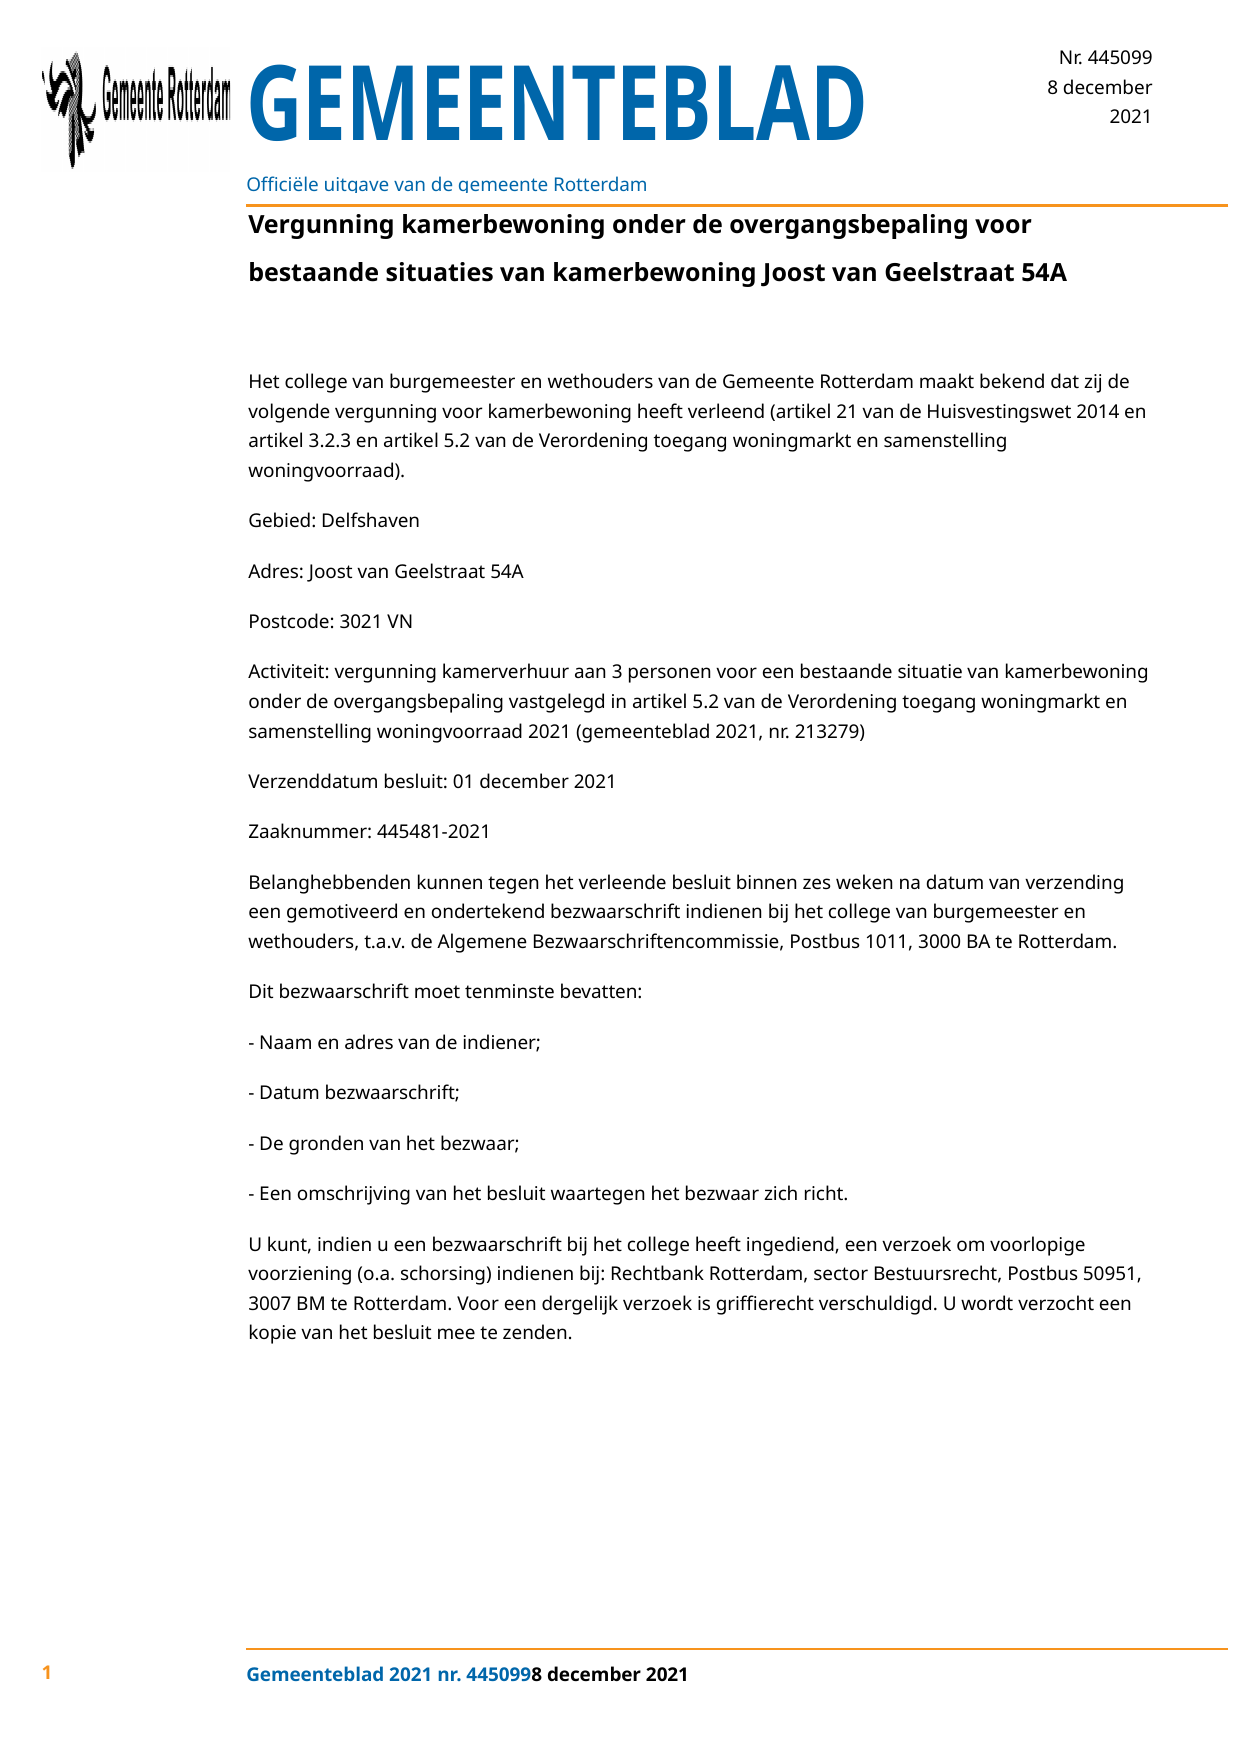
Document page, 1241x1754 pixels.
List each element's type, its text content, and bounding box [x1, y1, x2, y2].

text Gebied: Delfshaven [248, 507, 1152, 533]
text Postcode: 3021 VN [248, 608, 1152, 634]
text Vergunning kamerbewoning onder de overgangsbepaling voor bestaande situaties van kamerbewoning Joost van Geelstraat 54A [248, 207, 1152, 288]
text Adres: Joost van Geelstraat 54A [248, 558, 1152, 584]
text - Een omschrijving van het besluit waartegen het bezwaar zich richt. [248, 1180, 1152, 1206]
text Zaaknummer: 445481-2021 [248, 819, 1152, 844]
text - De gronden van het bezwaar; [248, 1130, 1152, 1156]
text - Naam en adres van de indiener; [248, 1029, 1152, 1055]
text U kunt, indien u een bezwaarschrift bij het college heeft ingediend, een verzoek om voorlopige voorziening (o.a. schorsing) indienen bij: Rechtbank Rotterdam, sector Bestuursrecht, Postbus 50951, 3007 BM te Rotterdam. Voor een dergelijk verzoek is griffierecht verschuldigd. U wordt verzocht een kopie van het besluit mee te zenden. [248, 1231, 1152, 1345]
text Verzenddatum besluit: 01 december 2021 [248, 768, 1152, 794]
text Dit bezwaarschrift moet tenminste bevatten: [248, 979, 1152, 1004]
text Het college van burgemeester en wethouders van de Gemeente Rotterdam maakt bekend dat zij de volgende vergunning voor kamerbewoning heeft verleend (artikel 21 van de Huisvestingswet 2014 en artikel 3.2.3 en artikel 5.2 van de Verordening toegang woningmarkt en samenstelling woningvoorraad). [248, 368, 1152, 483]
picture [41, 47, 231, 172]
text Belanghebbenden kunnen tegen het verleende besluit binnen zes weken na datum van verzending een gemotiveerd en ondertekend bezwaarschrift indienen bij het college van burgemeester en wethouders, t.a.v. de Algemene Bezwaarschriftencommissie, Postbus 1011, 3000 BA te Rotterdam. [248, 869, 1152, 954]
text Activiteit: vergunning kamerverhuur aan 3 personen voor een bestaande situatie van kamerbewoning onder de overgangsbepaling vastgelegd in artikel 5.2 van de Verordening toegang woningmarkt en samenstelling woningvoorraad 2021 (gemeenteblad 2021, nr. 213279) [248, 659, 1152, 744]
text - Datum bezwaarschrift; [248, 1079, 1152, 1105]
